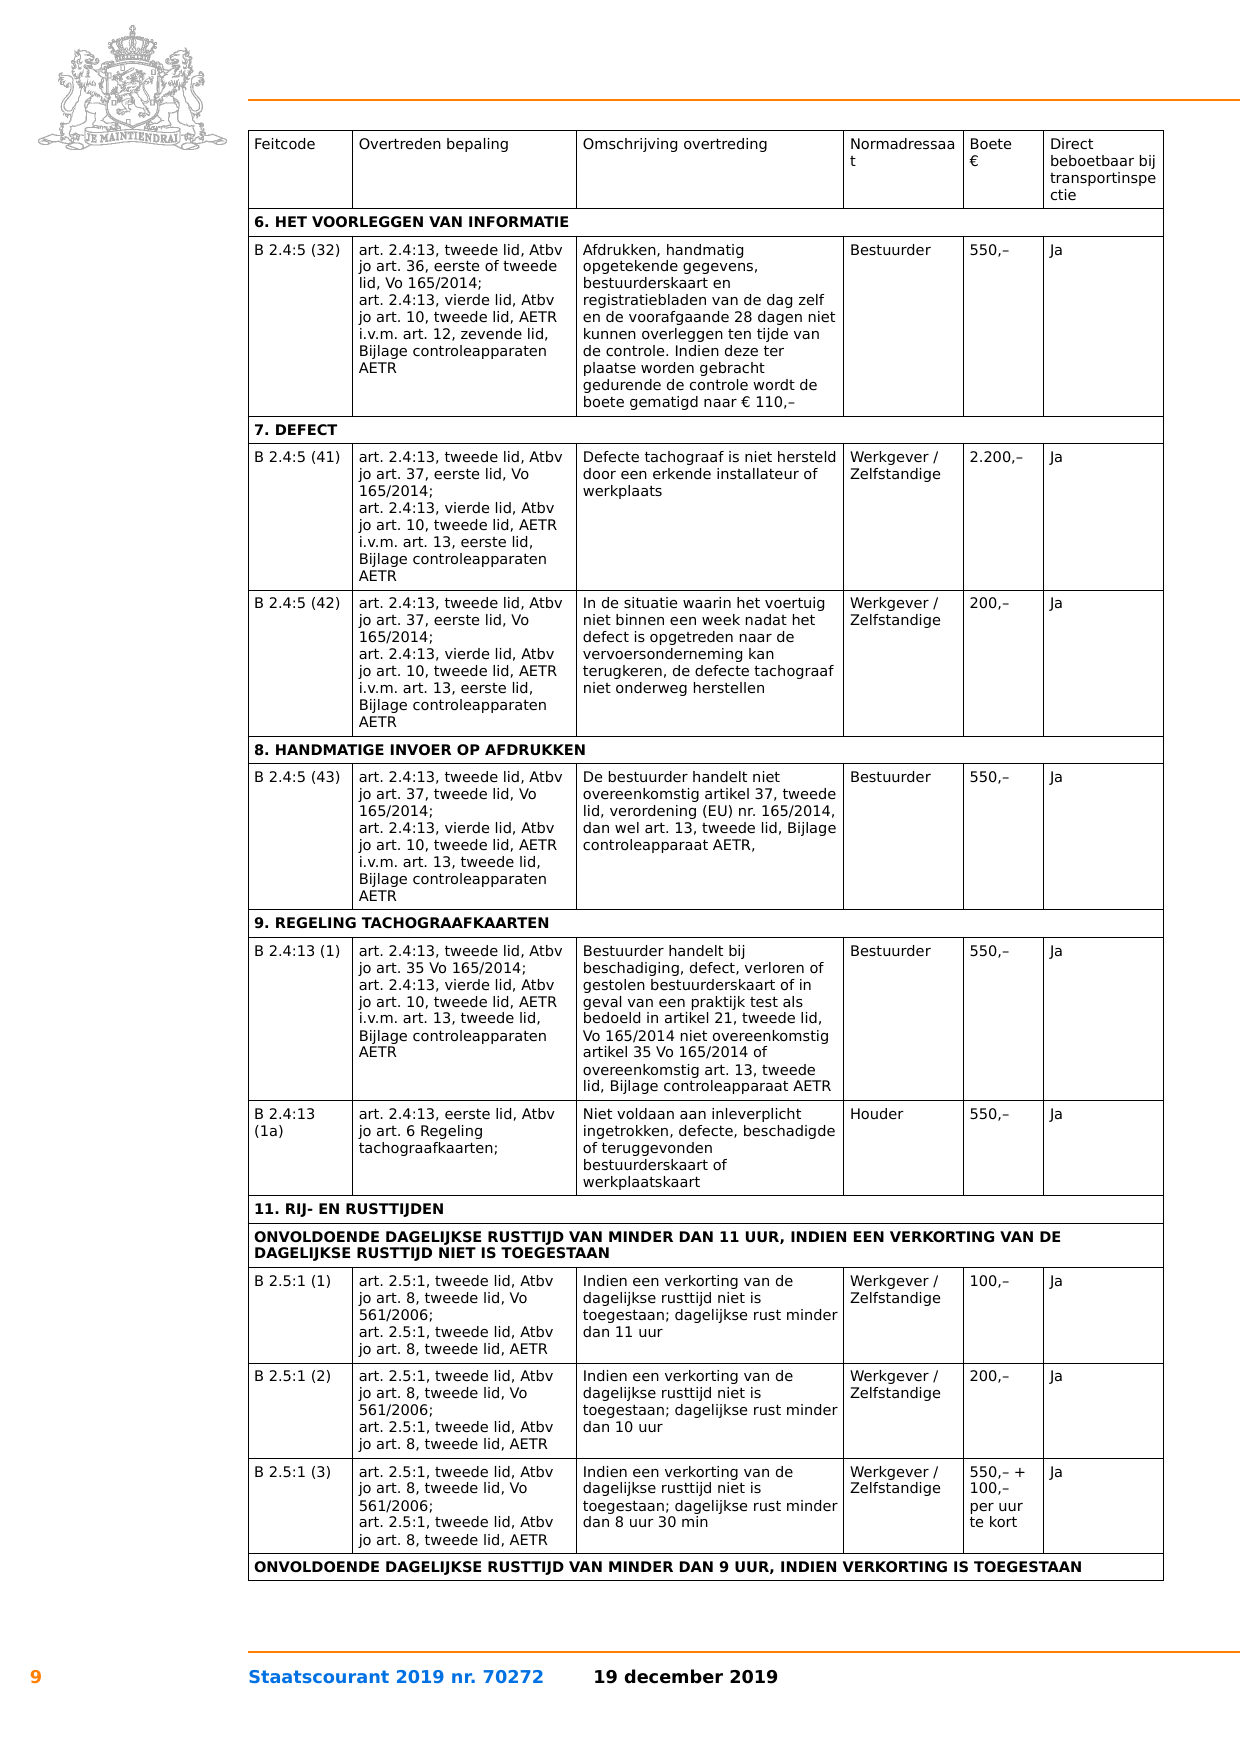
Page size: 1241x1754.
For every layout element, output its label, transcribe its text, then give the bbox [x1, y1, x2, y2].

table_cell B 2.4:5 (42) [249, 591, 352, 736]
table_cell Indien een verkorting van de dagelijkse rusttijd niet is toegestaan; dagelijkse rust minder dan 10 uur [577, 1364, 843, 1458]
table_cell Defecte tachograaf is niet hersteld door een erkende installateur of werkplaats [577, 444, 843, 589]
table_header Direct beboetbaar bij transportinspectie [1044, 131, 1163, 208]
table_cell 11. RIJ- EN RUSTTIJDEN [249, 1196, 1163, 1223]
table_cell 100,– [964, 1268, 1043, 1362]
table_cell Werkgever / Zelfstandige [844, 444, 963, 589]
table_cell art. 2.5:1, tweede lid, Atbv jo art. 8, tweede lid, Vo 561/2006; art. 2.5:1, tweede lid, Atbv jo art. 8, tweede lid, AETR [353, 1459, 576, 1553]
table_cell 550,– [964, 1101, 1043, 1195]
table_cell Ja [1044, 938, 1163, 1100]
table_cell 550,– [964, 764, 1043, 909]
table_cell ONVOLDOENDE DAGELIJKSE RUSTTIJD VAN MINDER DAN 9 UUR, INDIEN VERKORTING IS TOEGESTAAN [249, 1554, 1163, 1580]
table_cell art. 2.4:13, tweede lid, Atbv jo art. 35 Vo 165/2014; art. 2.4:13, vierde lid, Atbv jo art. 10, tweede lid, AETR i.v.m. art. 13, tweede lid, Bijlage controleapparaten AETR [353, 938, 576, 1100]
table_header Feitcode [249, 131, 352, 208]
table_cell Ja [1044, 1268, 1163, 1362]
table_cell Houder [844, 1101, 963, 1195]
table_cell Ja [1044, 591, 1163, 736]
table_cell In de situatie waarin het voertuig niet binnen een week nadat het defect is opgetreden naar de vervoersonderneming kan terugkeren, de defecte tachograaf niet onderweg herstellen [577, 591, 843, 736]
table_cell 200,– [964, 591, 1043, 736]
table_cell art. 2.4:13, tweede lid, Atbv jo art. 36, eerste of tweede lid, Vo 165/2014; art. 2.4:13, vierde lid, Atbv jo art. 10, tweede lid, AETR i.v.m. art. 12, zevende lid, Bijlage controleapparaten AETR [353, 237, 576, 416]
table_header Normadressaat [844, 131, 963, 208]
table_cell Bestuurder [844, 764, 963, 909]
table_cell ONVOLDOENDE DAGELIJKSE RUSTTIJD VAN MINDER DAN 11 UUR, INDIEN EEN VERKORTING VAN DE DAGELIJKSE RUSTTIJD NIET IS TOEGESTAAN [249, 1224, 1163, 1267]
table_cell Ja [1044, 237, 1163, 416]
table_cell Ja [1044, 764, 1163, 909]
table_cell Werkgever / Zelfstandige [844, 1364, 963, 1458]
table_cell 6. HET VOORLEGGEN VAN INFORMATIE [249, 209, 1163, 236]
table_cell B 2.4:13 (1) [249, 938, 352, 1100]
picture [38, 25, 227, 150]
table_header Overtreden bepaling [353, 131, 576, 208]
table_cell B 2.5:1 (2) [249, 1364, 352, 1458]
table_cell Bestuurder [844, 938, 963, 1100]
table_cell B 2.4:5 (41) [249, 444, 352, 589]
table_cell 7. DEFECT [249, 417, 1163, 443]
table_cell B 2.4:13 (1a) [249, 1101, 352, 1195]
table_cell Indien een verkorting van de dagelijkse rusttijd niet is toegestaan; dagelijkse rust minder dan 11 uur [577, 1268, 843, 1362]
table_cell 9. REGELING TACHOGRAAFKAARTEN [249, 910, 1163, 937]
table_cell Ja [1044, 1459, 1163, 1553]
table_header Omschrijving overtreding [577, 131, 843, 208]
table_cell De bestuurder handelt niet overeenkomstig artikel 37, tweede lid, verordening (EU) nr. 165/2014, dan wel art. 13, tweede lid, Bijlage controleapparaat AETR, [577, 764, 843, 909]
table_cell B 2.5:1 (3) [249, 1459, 352, 1553]
table_cell Bestuurder [844, 237, 963, 416]
table_cell 8. HANDMATIGE INVOER OP AFDRUKKEN [249, 737, 1163, 763]
table_header Boete € [964, 131, 1043, 208]
table_cell Indien een verkorting van de dagelijkse rusttijd niet is toegestaan; dagelijkse rust minder dan 8 uur 30 min [577, 1459, 843, 1553]
table_cell Werkgever / Zelfstandige [844, 1459, 963, 1553]
table_cell 2.200,– [964, 444, 1043, 589]
table_cell 200,– [964, 1364, 1043, 1458]
table_cell art. 2.4:13, eerste lid, Atbv jo art. 6 Regeling tachograafkaarten; [353, 1101, 576, 1195]
table_cell art. 2.4:13, tweede lid, Atbv jo art. 37, eerste lid, Vo 165/2014; art. 2.4:13, vierde lid, Atbv jo art. 10, tweede lid, AETR i.v.m. art. 13, eerste lid, Bijlage controleapparaten AETR [353, 444, 576, 589]
table_cell art. 2.5:1, tweede lid, Atbv jo art. 8, tweede lid, Vo 561/2006; art. 2.5:1, tweede lid, Atbv jo art. 8, tweede lid, AETR [353, 1364, 576, 1458]
table_cell 550,– + 100,– per uur te kort [964, 1459, 1043, 1553]
table_cell Ja [1044, 1364, 1163, 1458]
table_cell B 2.5:1 (1) [249, 1268, 352, 1362]
table_cell art. 2.4:13, tweede lid, Atbv jo art. 37, eerste lid, Vo 165/2014; art. 2.4:13, vierde lid, Atbv jo art. 10, tweede lid, AETR i.v.m. art. 13, eerste lid, Bijlage controleapparaten AETR [353, 591, 576, 736]
table_cell Bestuurder handelt bij beschadiging, defect, verloren of gestolen bestuurderskaart of in geval van een praktijk test als bedoeld in artikel 21, tweede lid, Vo 165/2014 niet overeenkomstig artikel 35 Vo 165/2014 of overeenkomstig art. 13, tweede lid, Bijlage controleapparaat AETR [577, 938, 843, 1100]
table_cell B 2.4:5 (43) [249, 764, 352, 909]
table_cell Niet voldaan aan inleverplicht ingetrokken, defecte, beschadigde of teruggevonden bestuurderskaart of werkplaatskaart [577, 1101, 843, 1195]
table_cell Werkgever / Zelfstandige [844, 1268, 963, 1362]
table_cell art. 2.5:1, tweede lid, Atbv jo art. 8, tweede lid, Vo 561/2006; art. 2.5:1, tweede lid, Atbv jo art. 8, tweede lid, AETR [353, 1268, 576, 1362]
table_cell Afdrukken, handmatig opgetekende gegevens, bestuurderskaart en registratiebladen van de dag zelf en de voorafgaande 28 dagen niet kunnen overleggen ten tijde van de controle. Indien deze ter plaatse worden gebracht gedurende de controle wordt de boete gematigd naar € 110,– [577, 237, 843, 416]
table_cell Ja [1044, 1101, 1163, 1195]
table_cell B 2.4:5 (32) [249, 237, 352, 416]
table_cell Ja [1044, 444, 1163, 589]
table_cell art. 2.4:13, tweede lid, Atbv jo art. 37, tweede lid, Vo 165/2014; art. 2.4:13, vierde lid, Atbv jo art. 10, tweede lid, AETR i.v.m. art. 13, tweede lid, Bijlage controleapparaten AETR [353, 764, 576, 909]
table_cell 550,– [964, 237, 1043, 416]
table_cell Werkgever / Zelfstandige [844, 591, 963, 736]
table_cell 550,– [964, 938, 1043, 1100]
